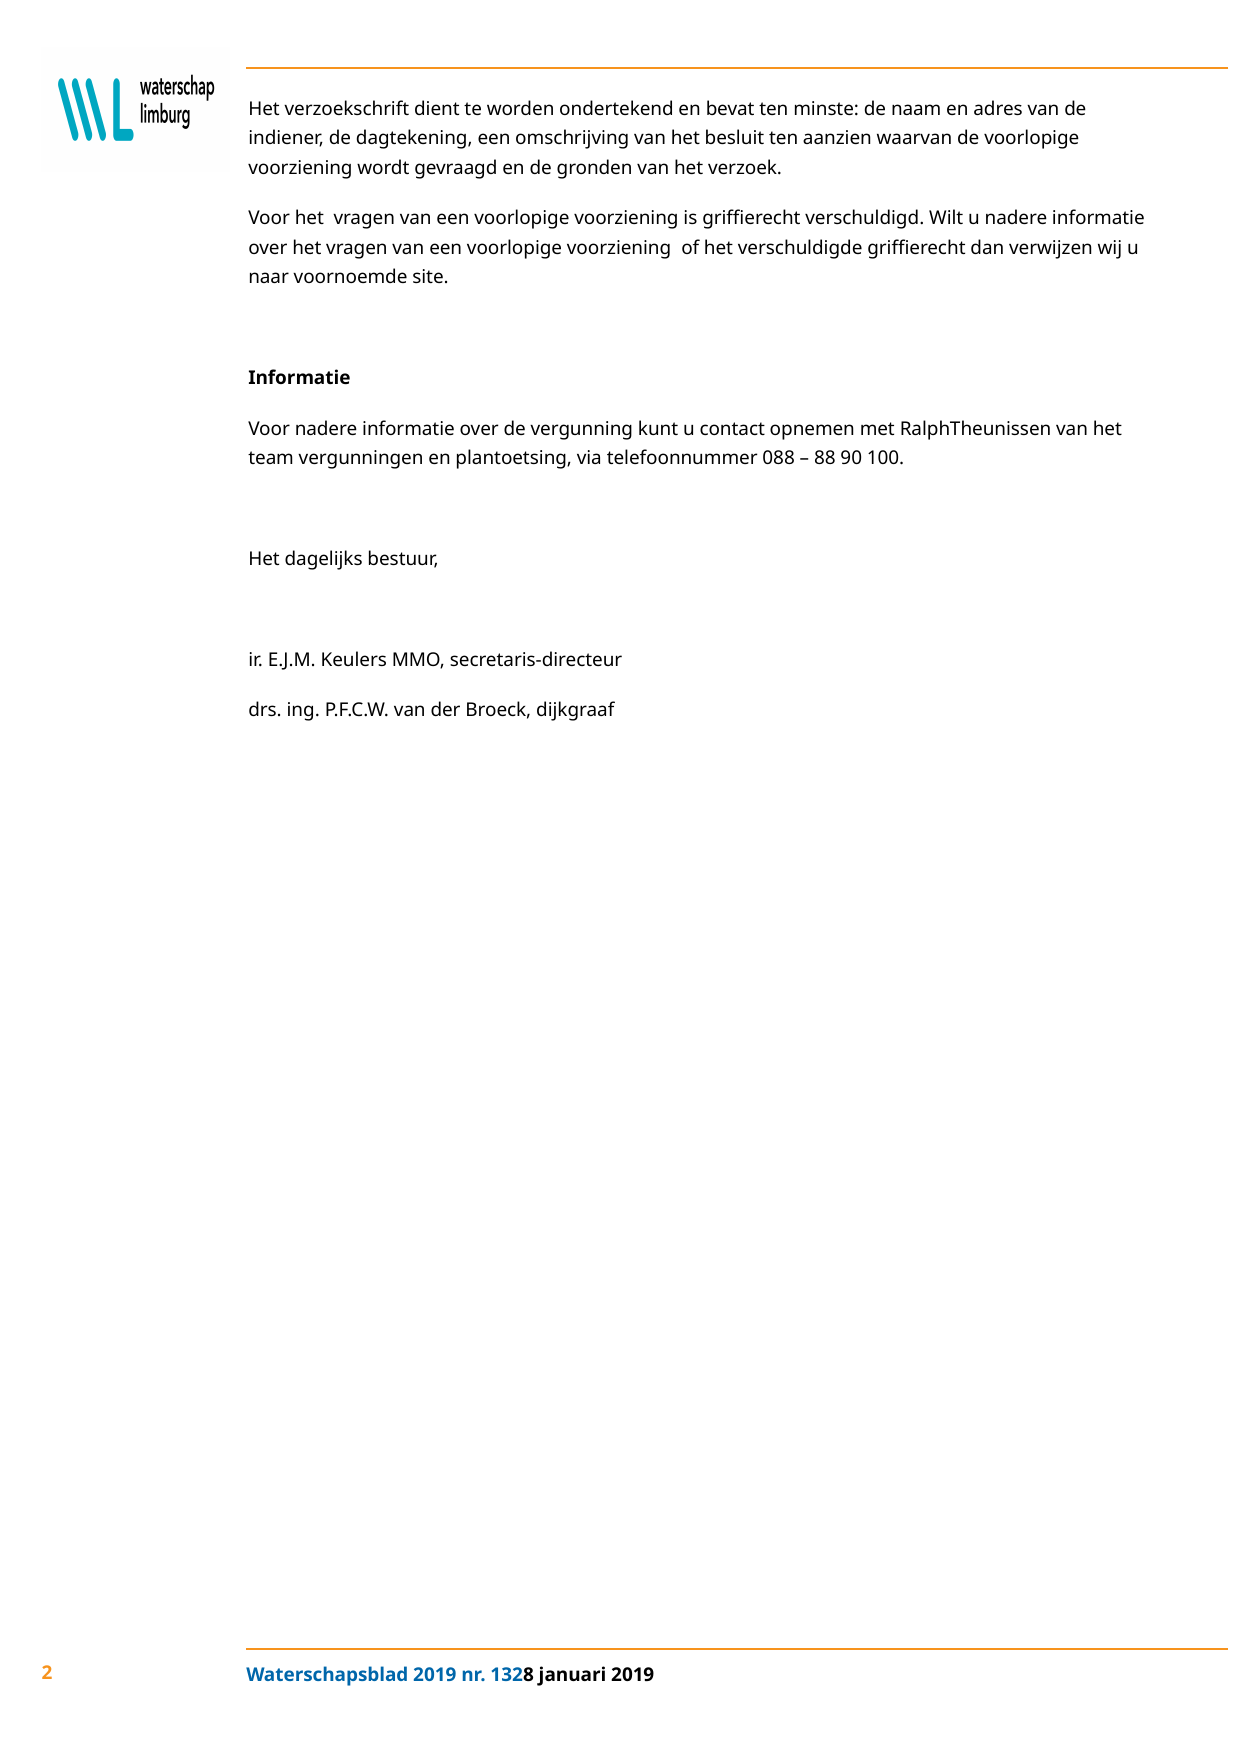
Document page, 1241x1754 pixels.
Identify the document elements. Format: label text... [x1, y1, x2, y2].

text Het verzoekschrift dient te worden ondertekend en bevat ten minste: de naam en adres van de indiener, de dagtekening, een omschrijving van het besluit ten aanzien waarvan de voorlopige voorziening wordt gevraagd en de gronden van het verzoek. [248, 95, 1152, 180]
text ir. E.J.M. Keulers MMO, secretaris-directeur [248, 646, 1152, 672]
text Het dagelijks bestuur, [248, 545, 1152, 571]
picture [41, 47, 231, 172]
text Voor nadere informatie over de vergunning kunt u contact opnemen met RalphTheunissen van het team vergunningen en plantoetsing, via telefoonnummer 088 – 88 90 100. [248, 415, 1152, 470]
text drs. ing. P.F.C.W. van der Broeck, dijkgraaf [248, 696, 1152, 722]
text Voor het vragen van een voorlopige voorziening is griffierecht verschuldigd. Wilt u nadere informatie over het vragen van een voorlopige voorziening of het verschuldigde griffierecht dan verwijzen wij u naar voornoemde site. [248, 204, 1152, 289]
text Informatie [248, 364, 1152, 390]
